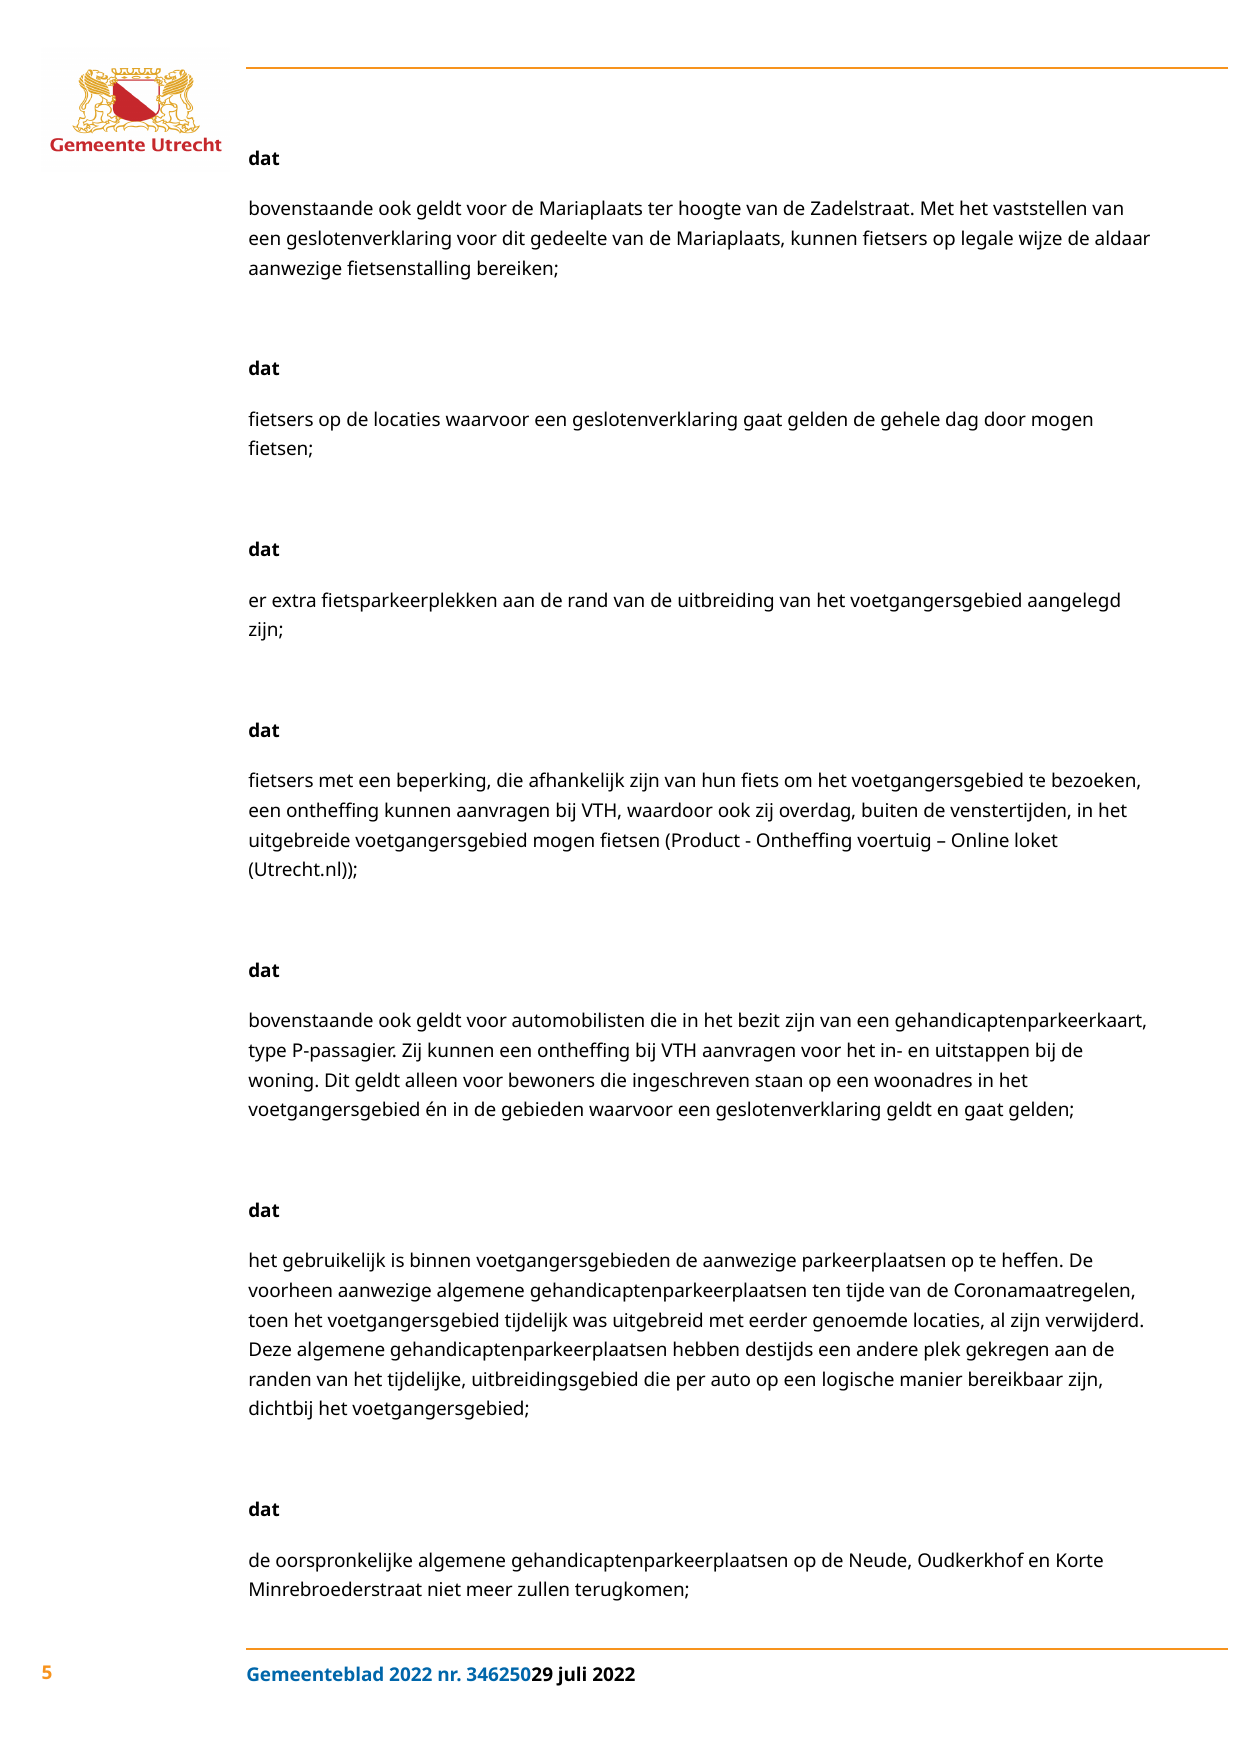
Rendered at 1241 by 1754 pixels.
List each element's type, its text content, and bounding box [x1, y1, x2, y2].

text fietsers met een beperking, die afhankelijk zijn van hun fiets om het voetgangersgebied te bezoeken, een ontheffing kunnen aanvragen bij VTH, waardoor ook zij overdag, buiten de venstertijden, in het uitgebreide voetgangersgebied mogen fietsen (Product - Ontheffing voertuig – Online loket (Utrecht.nl)); [248, 768, 1152, 882]
text de oorspronkelijke algemene gehandicaptenparkeerplaatsen op de Neude, Oudkerkhof en Korte Minrebroederstraat niet meer zullen terugkomen; [248, 1547, 1152, 1602]
text dat [248, 356, 1152, 381]
text dat [248, 717, 1152, 743]
text dat [248, 1496, 1152, 1522]
text er extra fietsparkeerplekken aan de rand van de uitbreiding van het voetgangersgebied aangelegd zijn; [248, 587, 1152, 642]
text dat [248, 536, 1152, 562]
text dat [248, 145, 1152, 171]
text dat [248, 1197, 1152, 1223]
text het gebruikelijk is binnen voetgangersgebieden de aanwezige parkeerplaatsen op te heffen. De voorheen aanwezige algemene gehandicaptenparkeerplaatsen ten tijde van de Coronamaatregelen, toen het voetgangersgebied tijdelijk was uitgebreid met eerder genoemde locaties, al zijn verwijderd. Deze algemene gehandicaptenparkeerplaatsen hebben destijds een andere plek gekregen aan de randen van het tijdelijke, uitbreidingsgebied die per auto op een logische manier bereikbaar zijn, dichtbij het voetgangersgebied; [248, 1248, 1152, 1421]
text bovenstaande ook geldt voor automobilisten die in het bezit zijn van een gehandicaptenparkeerkaart, type P-passagier. Zij kunnen een ontheffing bij VTH aanvragen voor het in- en uitstappen bij de woning. Dit geldt alleen voor bewoners die ingeschreven staan op een woonadres in het voetgangersgebied én in de gebieden waarvoor een geslotenverklaring geldt en gaat gelden; [248, 1008, 1152, 1122]
text fietsers op de locaties waarvoor een geslotenverklaring gaat gelden de gehele dag door mogen fietsen; [248, 406, 1152, 461]
picture [41, 47, 231, 172]
text dat [248, 957, 1152, 983]
text bovenstaande ook geldt voor de Mariaplaats ter hoogte van de Zadelstraat. Met het vaststellen van een geslotenverklaring voor dit gedeelte van de Mariaplaats, kunnen fietsers op legale wijze de aldaar aanwezige fietsenstalling bereiken; [248, 196, 1152, 281]
